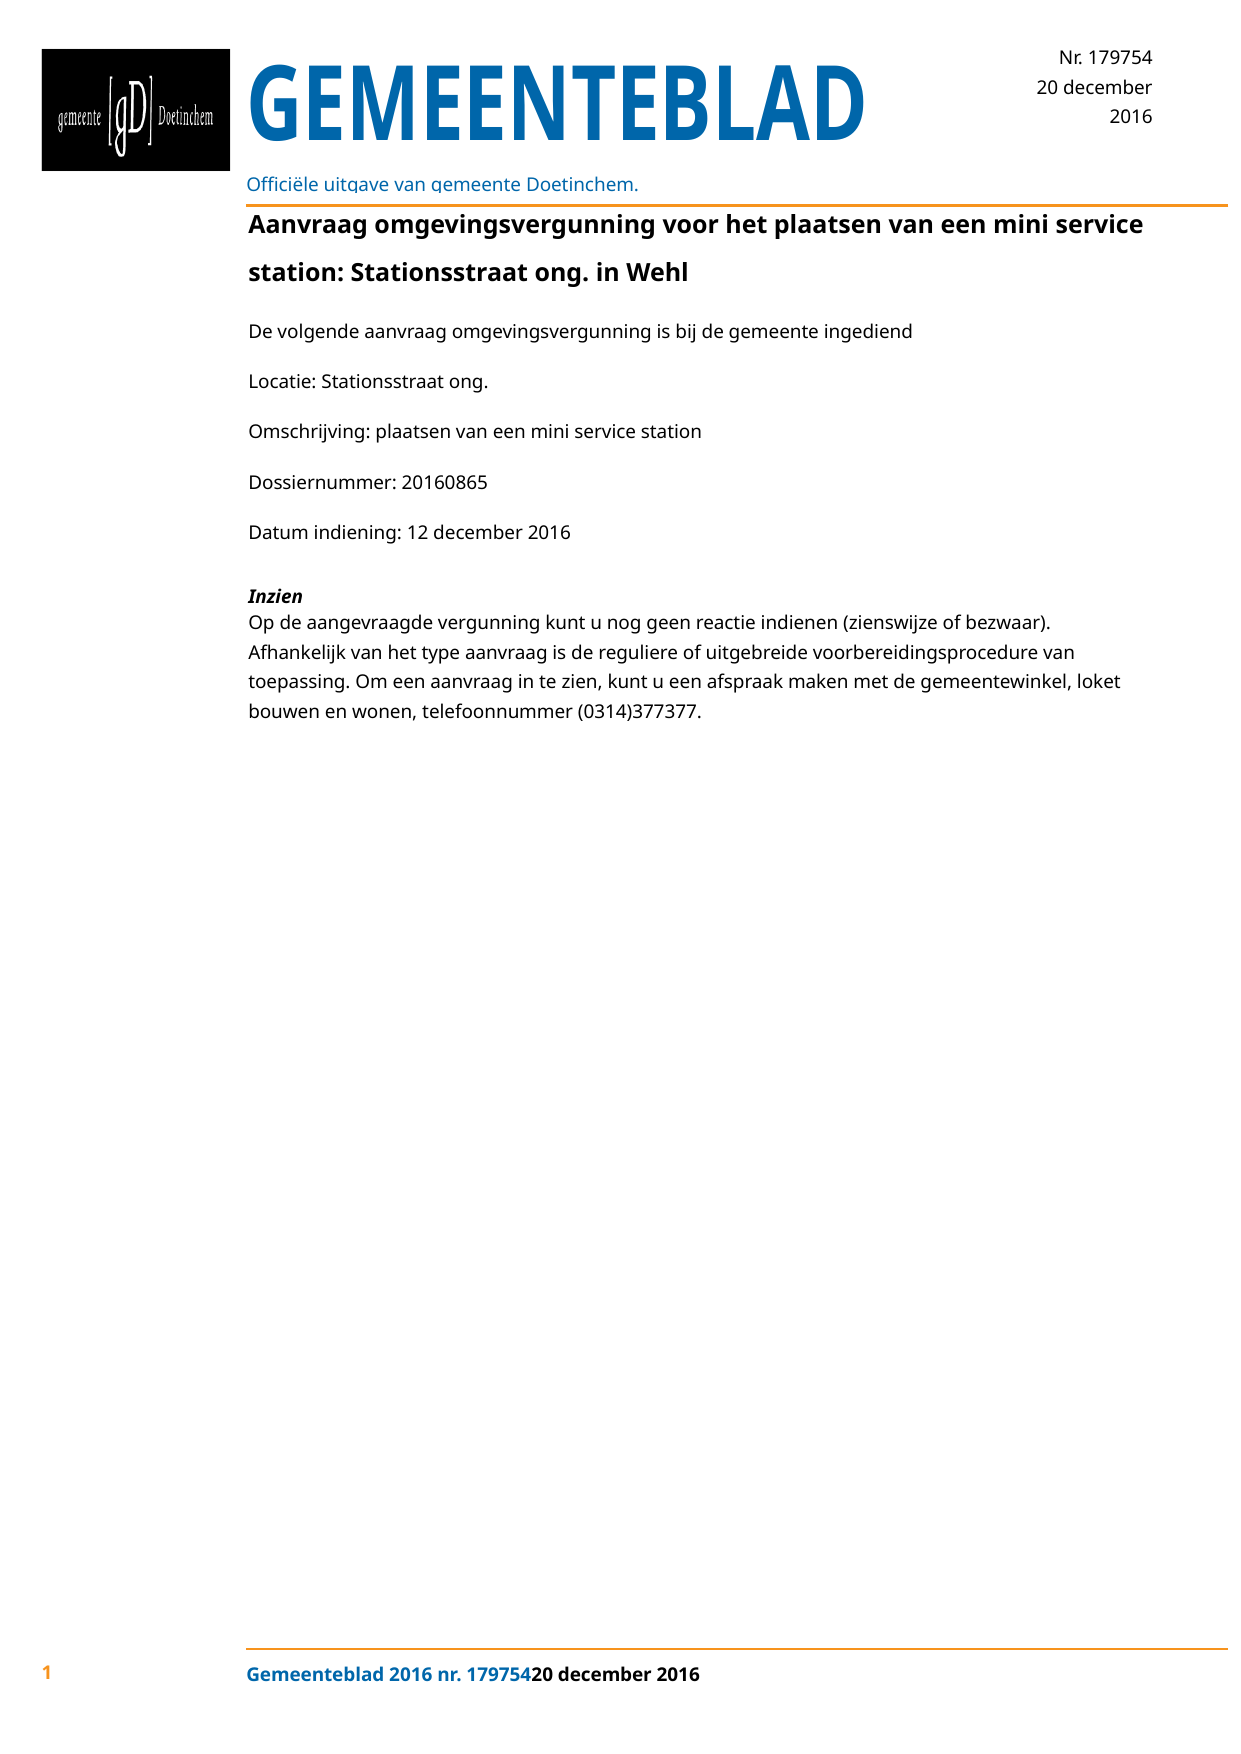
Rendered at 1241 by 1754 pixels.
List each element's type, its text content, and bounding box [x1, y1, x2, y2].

text Dossiernummer: 20160865 [248, 469, 1152, 495]
text De volgende aanvraag omgevingsvergunning is bij de gemeente ingediend [248, 318, 1152, 344]
text Locatie: Stationsstraat ong. [248, 368, 1152, 394]
picture [41, 47, 231, 172]
text Datum indiening: 12 december 2016 [248, 519, 1152, 545]
text Aanvraag omgevingsvergunning voor het plaatsen van een mini service station: Stationsstraat ong. in Wehl [248, 207, 1152, 288]
text Omschrijving: plaatsen van een mini service station [248, 419, 1152, 444]
text Inzien [248, 583, 1152, 609]
text Op de aangevraagde vergunning kunt u nog geen reactie indienen (zienswijze of bezwaar). Afhankelijk van het type aanvraag is de reguliere of uitgebreide voorbereidingsprocedure van toepassing. Om een aanvraag in te zien, kunt u een afspraak maken met de gemeentewinkel, loket bouwen en wonen, telefoonnummer (0314)377377. [248, 609, 1152, 724]
